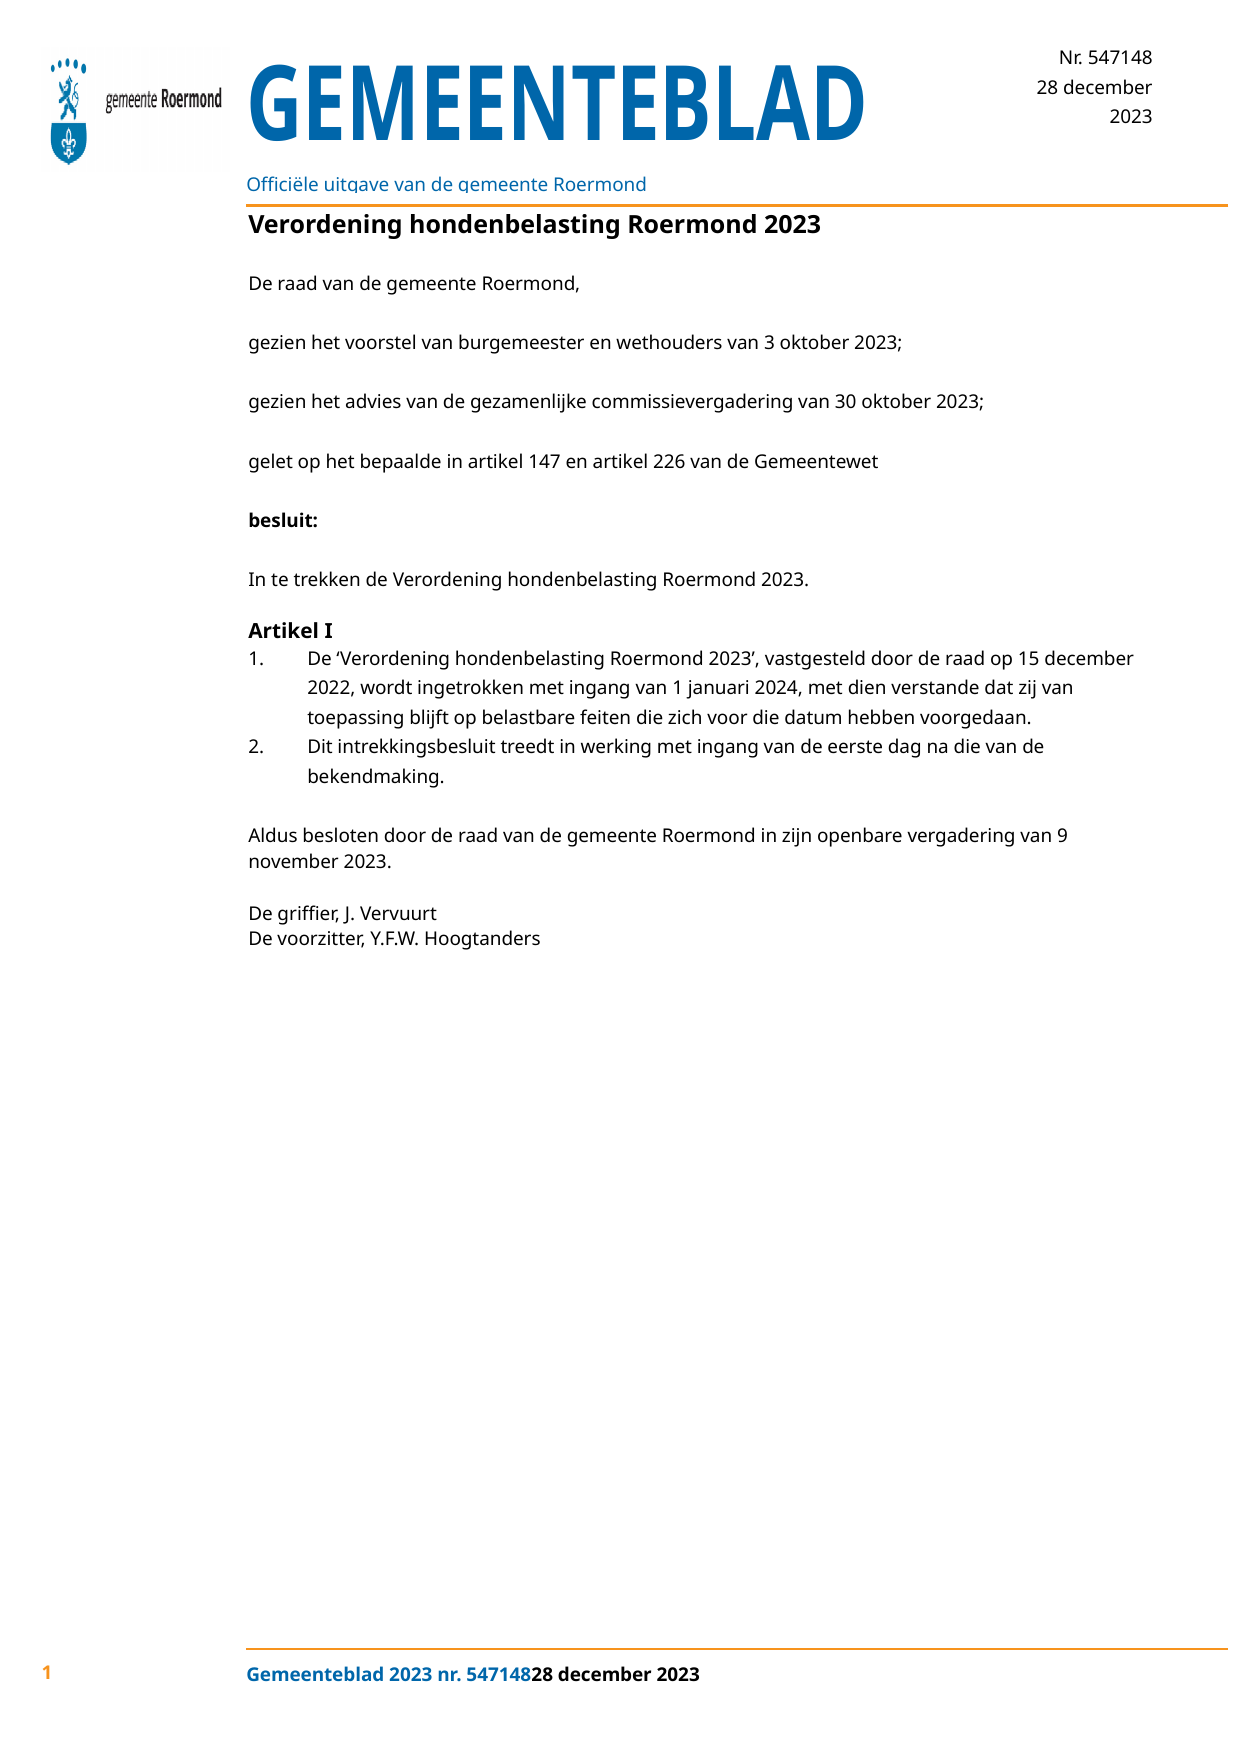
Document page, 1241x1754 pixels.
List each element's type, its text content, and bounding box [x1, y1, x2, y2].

text gezien het voorstel van burgemeester en wethouders van 3 oktober 2023; [248, 329, 1152, 355]
list De ‘Verordening hondenbelasting Roermond 2023’, vastgesteld door de raad op 15 december 2022, wordt ingetrokken met ingang van 1 januari 2024, met dien verstande dat zij van toepassing blijft op belastbare feiten die zich voor die datum hebben voorgedaan. [248, 645, 1152, 730]
text De raad van de gemeente Roermond, [248, 270, 1152, 296]
text gezien het advies van de gezamenlijke commissievergadering van 30 oktober 2023; [248, 389, 1152, 414]
text besluit: [248, 507, 1152, 533]
text Verordening hondenbelasting Roermond 2023 [248, 207, 1152, 241]
text gelet op het bepaalde in artikel 147 en artikel 226 van de Gemeentewet [248, 448, 1152, 473]
text Artikel I [248, 617, 1152, 645]
text Aldus besloten door de raad van de gemeente Roermond in zijn openbare vergadering van 9 november 2023. [248, 822, 1152, 874]
picture [41, 47, 231, 172]
text De voorzitter, Y.F.W. Hoogtanders [248, 925, 1152, 951]
text In te trekken de Verordening hondenbelasting Roermond 2023. [248, 566, 1152, 592]
list Dit intrekkingsbesluit treedt in werking met ingang van de eerste dag na die van de bekendmaking. [248, 734, 1152, 789]
text De griffier, J. Vervuurt [248, 900, 1152, 925]
